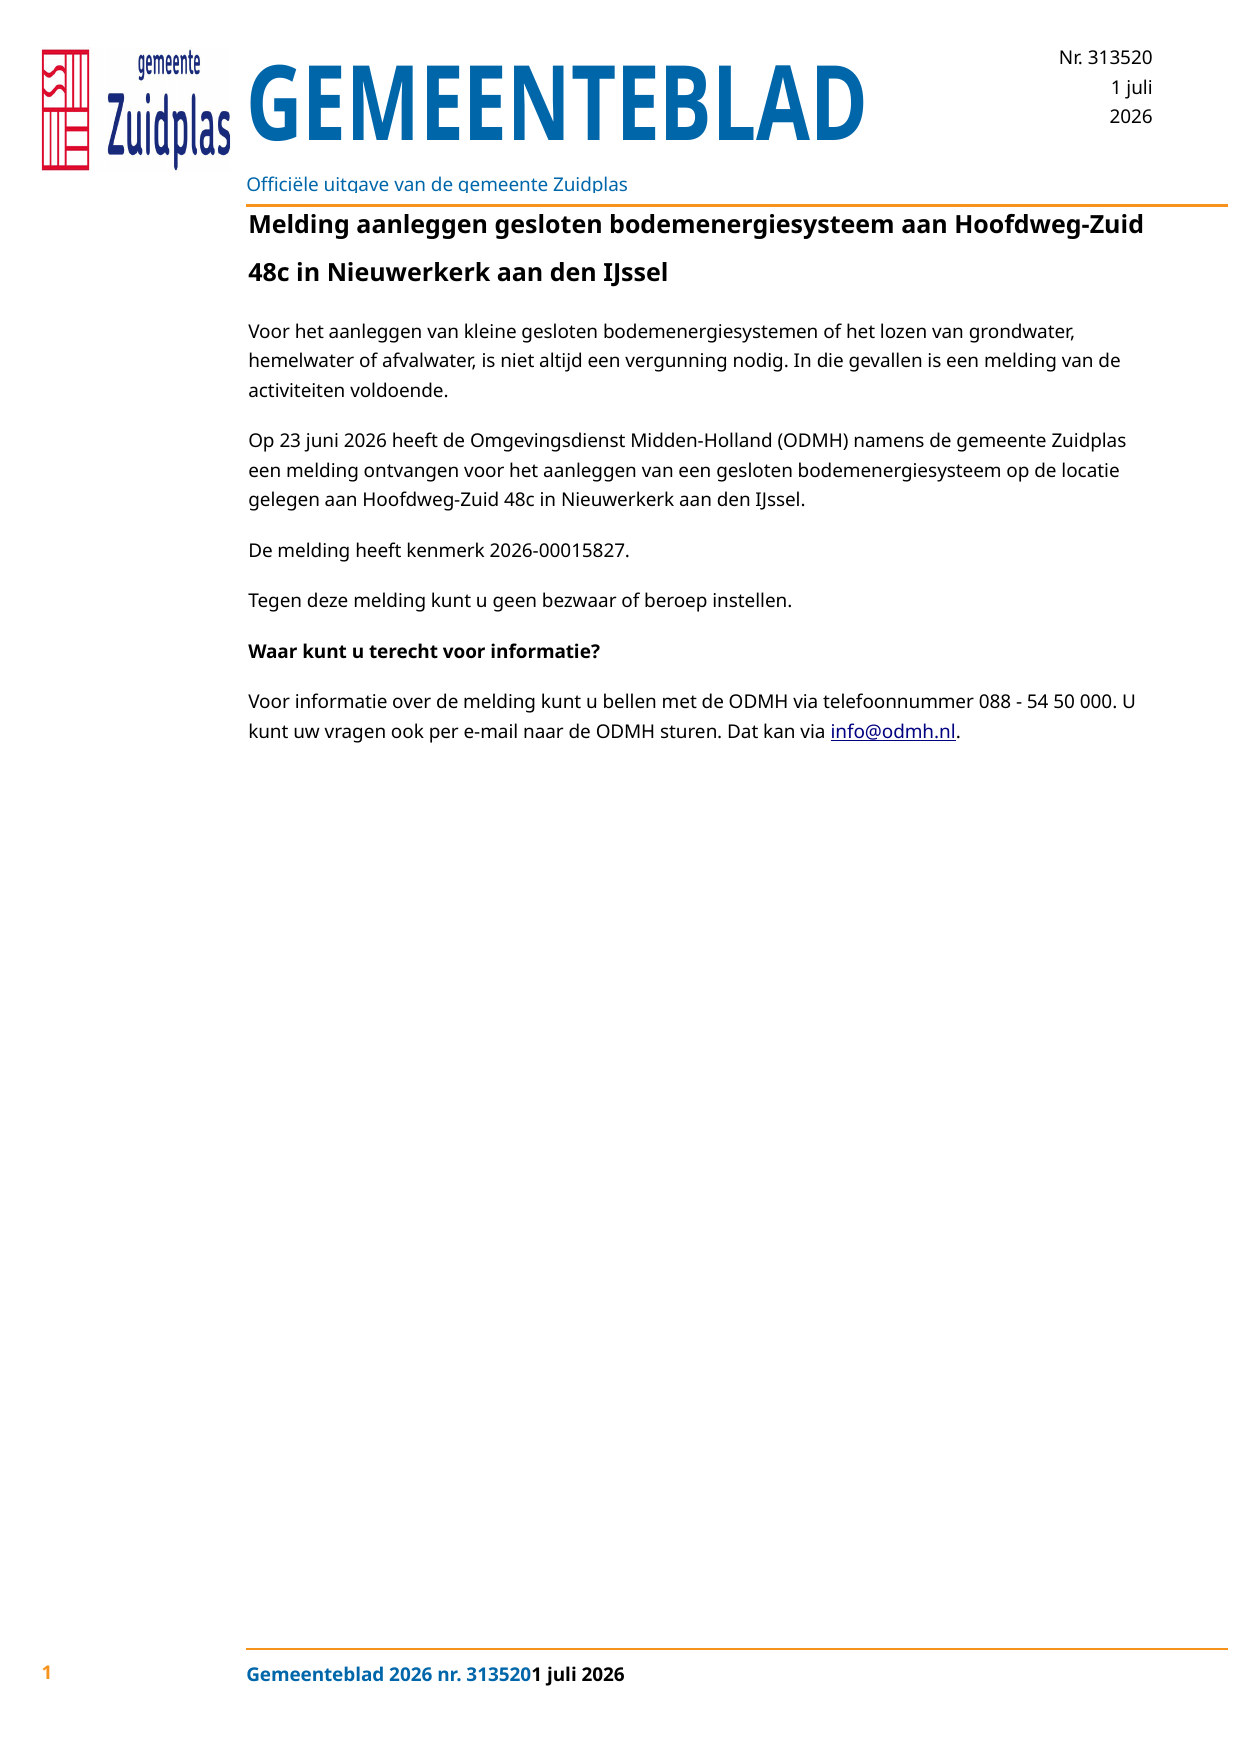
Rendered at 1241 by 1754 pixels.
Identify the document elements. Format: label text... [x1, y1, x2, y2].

picture [41, 47, 231, 172]
text De melding heeft kenmerk 2026-00015827. [248, 537, 1152, 563]
text Op 23 juni 2026 heeft de Omgevingsdienst Midden-Holland (ODMH) namens de gemeente Zuidplas een melding ontvangen voor het aanleggen van een gesloten bodemenergiesysteem op de locatie gelegen aan Hoofdweg-Zuid 48c in Nieuwerkerk aan den IJssel. [248, 427, 1152, 512]
text Tegen deze melding kunt u geen bezwaar of beroep instellen. [248, 587, 1152, 613]
text Voor informatie over de melding kunt u bellen met de ODMH via telefoonnummer 088 - 54 50 000. U kunt uw vragen ook per e-mail naar de ODMH sturen. Dat kan via info@odmh.nl. [248, 688, 1152, 744]
text Melding aanleggen gesloten bodemenergiesysteem aan Hoofdweg-Zuid 48c in Nieuwerkerk aan den IJssel [248, 207, 1152, 288]
text Waar kunt u terecht voor informatie? [248, 638, 1152, 664]
text Voor het aanleggen van kleine gesloten bodemenergiesystemen of het lozen van grondwater, hemelwater of afvalwater, is niet altijd een vergunning nodig. In die gevallen is een melding van de activiteiten voldoende. [248, 318, 1152, 403]
